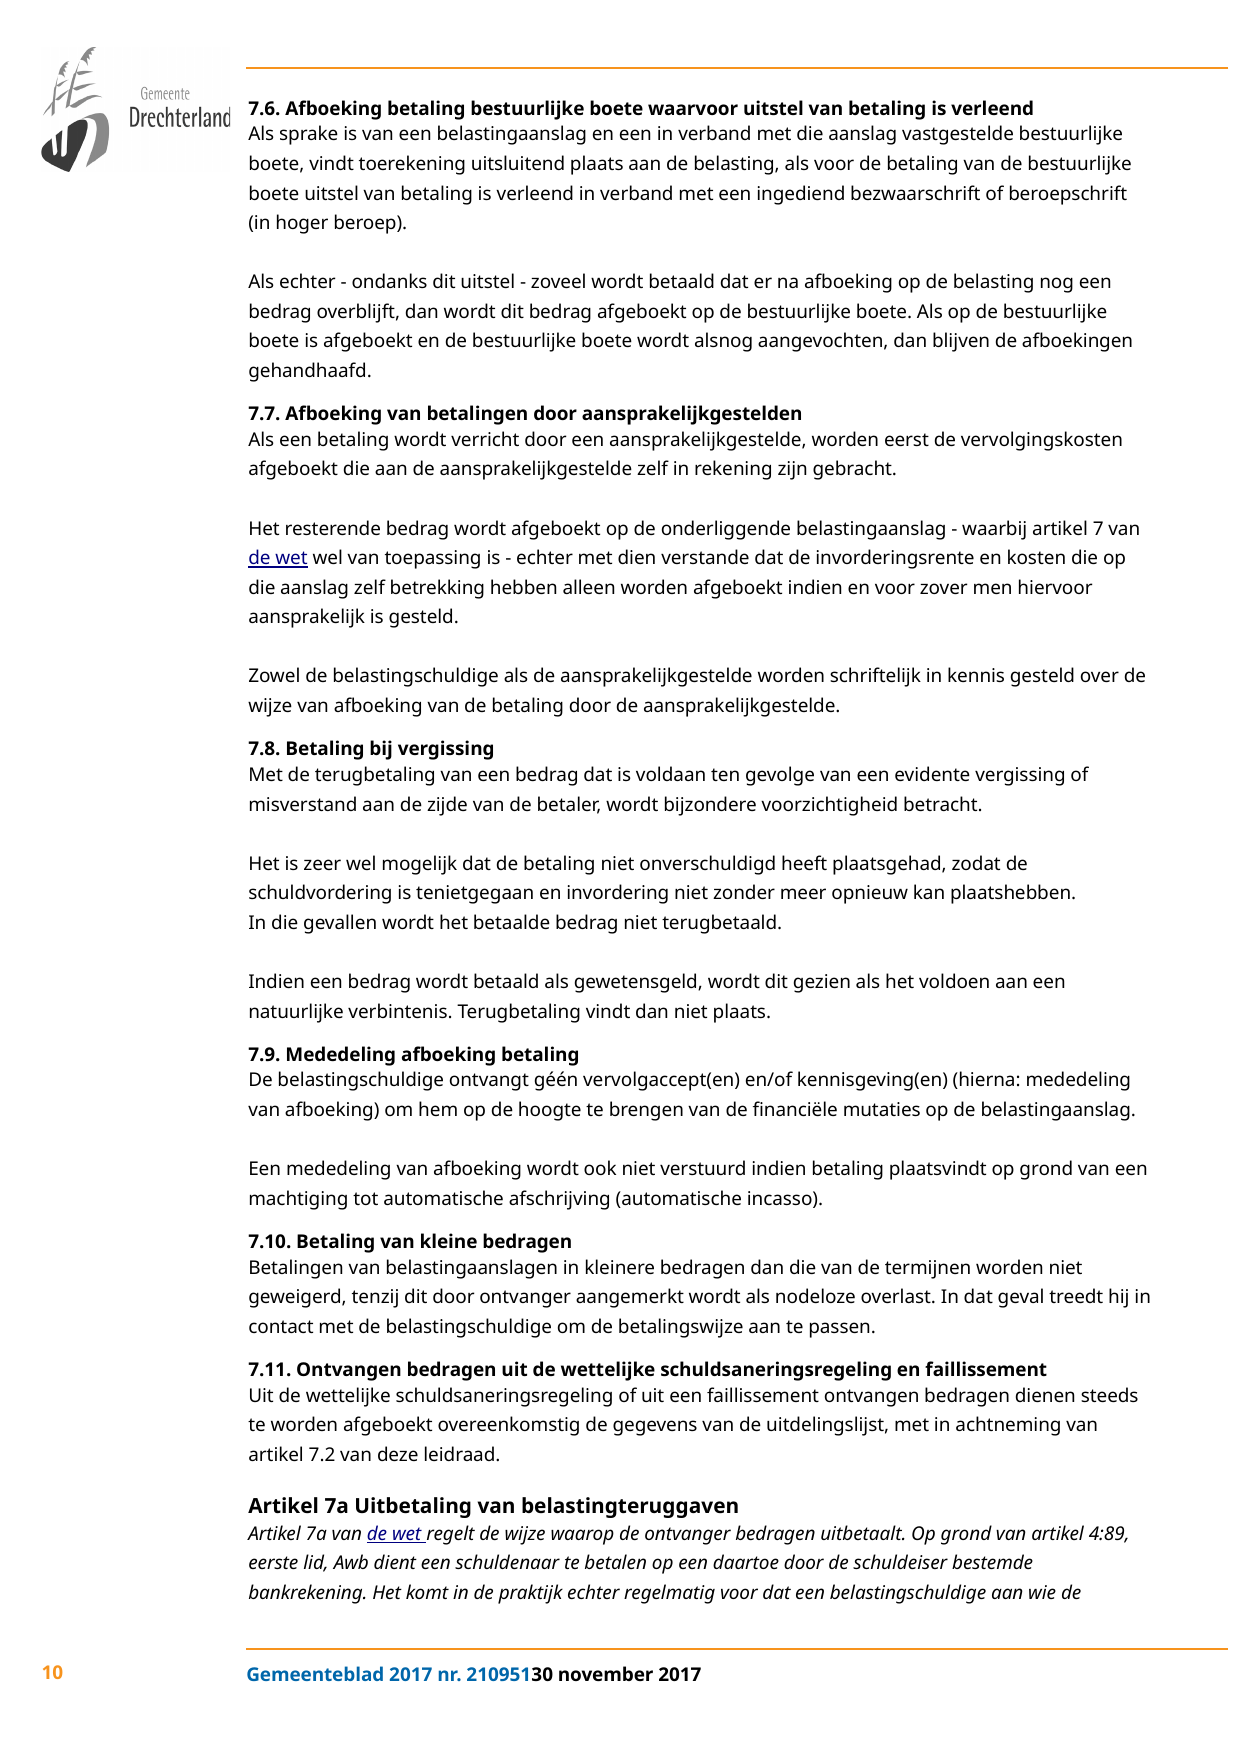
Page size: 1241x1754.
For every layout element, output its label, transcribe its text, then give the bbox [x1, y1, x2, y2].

text Zowel de belastingschuldige als de aansprakelijkgestelde worden schriftelijk in kennis gesteld over de wijze van afboeking van de betaling door de aansprakelijkgestelde. [248, 663, 1152, 718]
text Artikel 7a Uitbetaling van belastingteruggaven [248, 1491, 1152, 1520]
text Artikel 7a van de wet regelt de wijze waarop de ontvanger bedragen uitbetaalt. Op grond van artikel 4:89, eerste lid, Awb dient een schuldenaar te betalen op een daartoe door de schuldeiser bestemde bankrekening. Het komt in de praktijk echter regelmatig voor dat een belastingschuldige aan wie de [248, 1520, 1152, 1605]
text 7.7. Afboeking van betalingen door aansprakelijkgestelden [248, 400, 1152, 426]
text Een mededeling van afboeking wordt ook niet verstuurd indien betaling plaatsvindt op grond van een machtiging tot automatische afschrijving (automatische incasso). [248, 1155, 1152, 1211]
text 7.11. Ontvangen bedragen uit de wettelijke schuldsaneringsregeling en faillissement [248, 1356, 1152, 1382]
text Uit de wettelijke schuldsaneringsregeling of uit een faillissement ontvangen bedragen dienen steeds te worden afgeboekt overeenkomstig de gegevens van de uitdelingslijst, met in achtneming van artikel 7.2 van deze leidraad. [248, 1382, 1152, 1467]
text Als echter - ondanks dit uitstel - zoveel wordt betaald dat er na afboeking op de belasting nog een bedrag overblijft, dan wordt dit bedrag afgeboekt op de bestuurlijke boete. Als op de bestuurlijke boete is afgeboekt en de bestuurlijke boete wordt alsnog aangevochten, dan blijven de afboekingen gehandhaafd. [248, 268, 1152, 383]
text Als sprake is van een belastingaanslag en een in verband met die aanslag vastgestelde bestuurlijke boete, vindt toerekening uitsluitend plaats aan de belasting, als voor de betaling van de bestuurlijke boete uitstel van betaling is verleend in verband met een ingediend bezwaarschrift of beroepschrift (in hoger beroep). [248, 121, 1152, 235]
picture [41, 47, 231, 172]
text Het is zeer wel mogelijk dat de betaling niet onverschuldigd heeft plaatsgehad, zodat de schuldvordering is tenietgegaan en invordering niet zonder meer opnieuw kan plaatshebben. [248, 850, 1152, 905]
text De belastingschuldige ontvangt géén vervolgaccept(en) en/of kennisgeving(en) (hierna: mededeling van afboeking) om hem op de hoogte te brengen van de financiële mutaties op de belastingaanslag. [248, 1067, 1152, 1122]
text 7.9. Mededeling afboeking betaling [248, 1041, 1152, 1067]
text Indien een bedrag wordt betaald als gewetensgeld, wordt dit gezien als het voldoen aan een natuurlijke verbintenis. Terugbetaling vindt dan niet plaats. [248, 968, 1152, 1023]
text In die gevallen wordt het betaalde bedrag niet terugbetaald. [248, 909, 1152, 935]
text Het resterende bedrag wordt afgeboekt op de onderliggende belastingaanslag - waarbij artikel 7 van de wet wel van toepassing is - echter met dien verstande dat de invorderingsrente en kosten die op die aanslag zelf betrekking hebben alleen worden afgeboekt indien en voor zover men hiervoor aansprakelijk is gesteld. [248, 515, 1152, 629]
text Met de terugbetaling van een bedrag dat is voldaan ten gevolge van een evidente vergissing of misverstand aan de zijde van de betaler, wordt bijzondere voorzichtigheid betracht. [248, 761, 1152, 816]
text 7.10. Betaling van kleine bedragen [248, 1228, 1152, 1254]
text 7.6. Afboeking betaling bestuurlijke boete waarvoor uitstel van betaling is verleend [248, 95, 1152, 121]
text Als een betaling wordt verricht door een aansprakelijkgestelde, worden eerst de vervolgingskosten afgeboekt die aan de aansprakelijkgestelde zelf in rekening zijn gebracht. [248, 426, 1152, 481]
text Betalingen van belastingaanslagen in kleinere bedragen dan die van de termijnen worden niet geweigerd, tenzij dit door ontvanger aangemerkt wordt als nodeloze overlast. In dat geval treedt hij in contact met de belastingschuldige om de betalingswijze aan te passen. [248, 1254, 1152, 1339]
text 7.8. Betaling bij vergissing [248, 735, 1152, 761]
